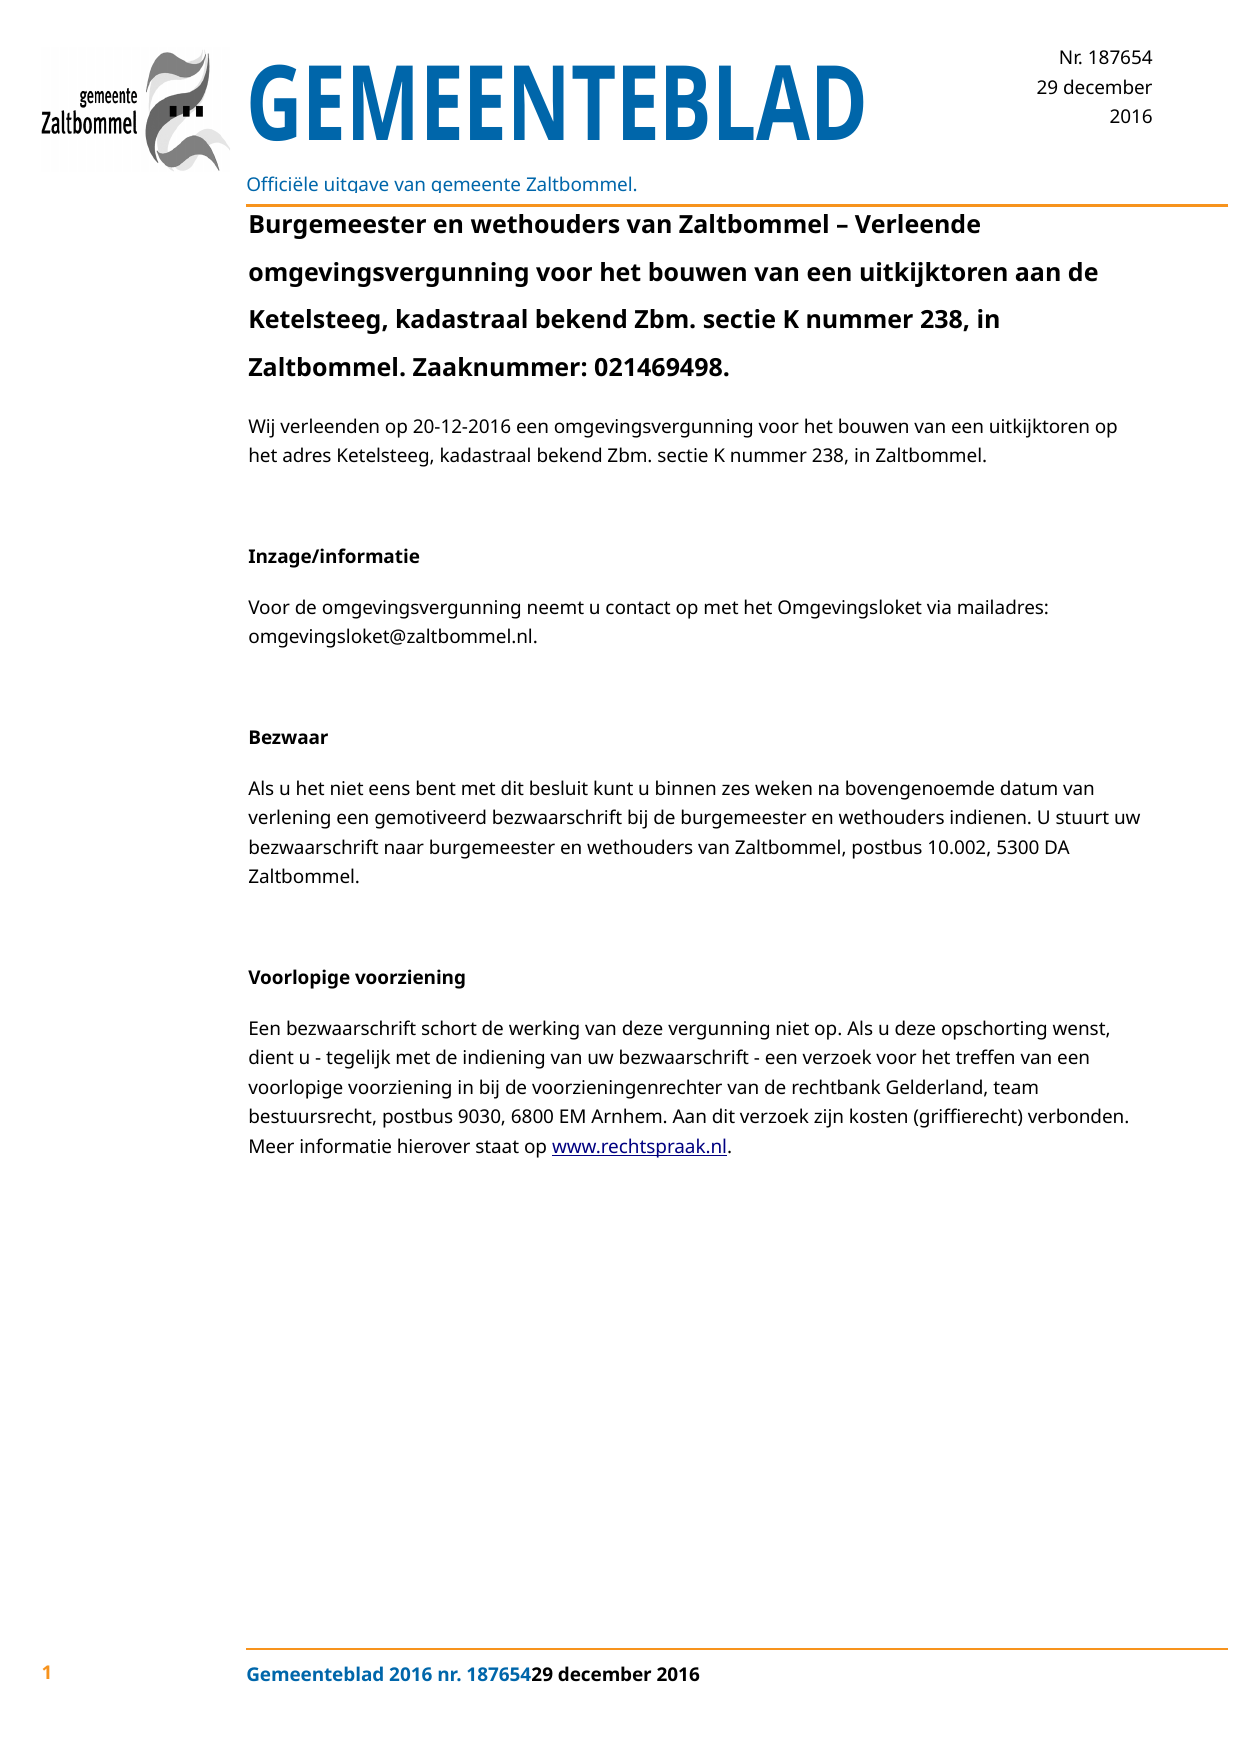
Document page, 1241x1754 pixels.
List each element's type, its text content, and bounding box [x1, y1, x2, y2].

text Voor de omgevingsvergunning neemt u contact op met het Omgevingsloket via mailadres: omgevingsloket@zaltbommel.nl. [248, 594, 1152, 649]
text Inzage/informatie [248, 543, 1152, 569]
text Een bezwaarschrift schort de werking van deze vergunning niet op. Als u deze opschorting wenst, dient u - tegelijk met de indiening van uw bezwaarschrift - een verzoek voor het treffen van een voorlopige voorziening in bij de voorzieningenrechter van de rechtbank Gelderland, team bestuursrecht, postbus 9030, 6800 EM Arnhem. Aan dit verzoek zijn kosten (griffierecht) verbonden. Meer informatie hierover staat op www.rechtspraak.nl. [248, 1015, 1152, 1159]
text Burgemeester en wethouders van Zaltbommel – Verleende omgevingsvergunning voor het bouwen van een uitkijktoren aan de Ketelsteeg, kadastraal bekend Zbm. sectie K nummer 238, in Zaltbommel. Zaaknummer: 021469498. [248, 207, 1152, 384]
text Als u het niet eens bent met dit besluit kunt u binnen zes weken na bovengenoemde datum van verlening een gemotiveerd bezwaarschrift bij de burgemeester en wethouders indienen. U stuurt uw bezwaarschrift naar burgemeester en wethouders van Zaltbommel, postbus 10.002, 5300 DA Zaltbommel. [248, 775, 1152, 889]
text Bezwaar [248, 724, 1152, 750]
text Wij verleenden op 20-12-2016 een omgevingsvergunning voor het bouwen van een uitkijktoren op het adres Ketelsteeg, kadastraal bekend Zbm. sectie K nummer 238, in Zaltbommel. [248, 413, 1152, 468]
picture [41, 47, 231, 172]
text Voorlopige voorziening [248, 964, 1152, 990]
